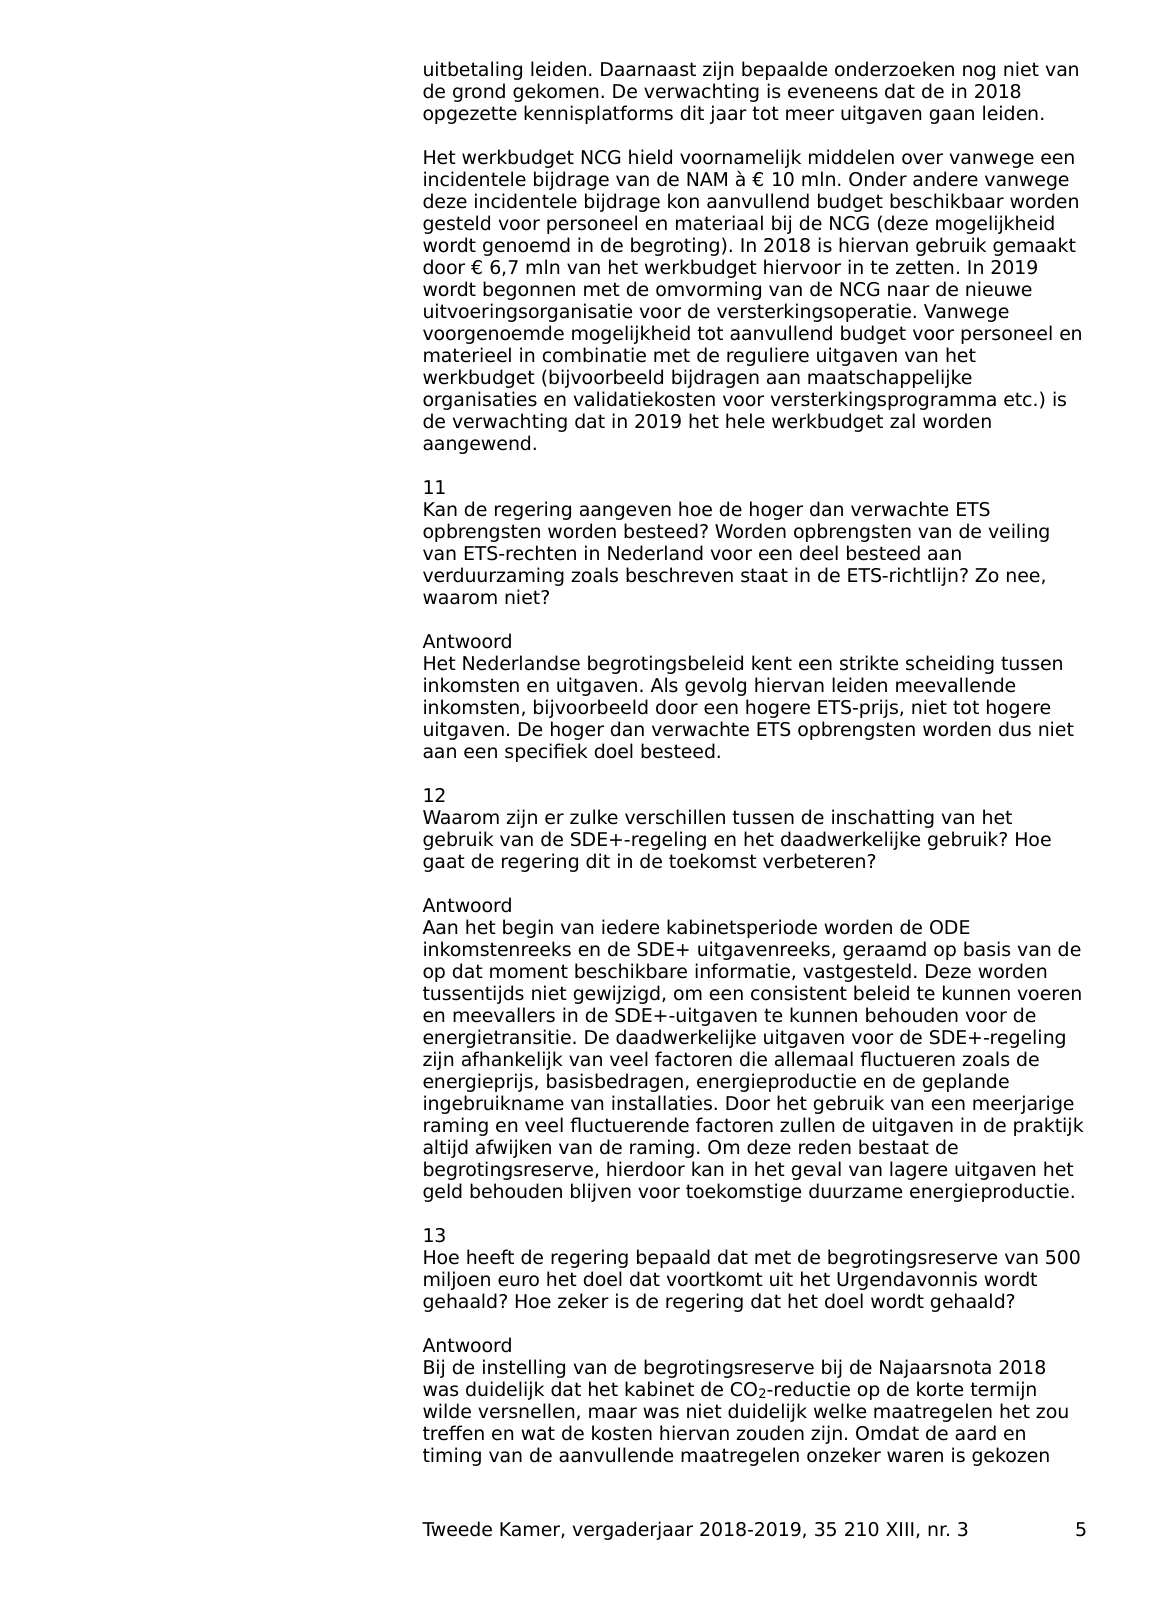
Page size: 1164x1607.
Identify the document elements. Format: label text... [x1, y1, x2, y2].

text Aan het begin van iedere kabinetsperiode worden de ODE inkomstenreeks en de SDE+ uitgavenreeks, geraamd op basis van de op dat moment beschikbare informatie, vastgesteld. Deze worden tussentijds niet gewijzigd, om een consistent beleid te kunnen voeren en meevallers in de SDE+-uitgaven te kunnen behouden voor de energietransitie. De daadwerkelijke uitgaven voor de SDE+-regeling zijn afhankelijk van veel factoren die allemaal fluctueren zoals de energieprijs, basisbedragen, energieproductie en de geplande ingebruikname van installaties. Door het gebruik van een meerjarige raming en veel fluctuerende factoren zullen de uitgaven in de praktijk altijd afwijken van de raming. Om deze reden bestaat de begrotingsreserve, hierdoor kan in het geval van lagere uitgaven het geld behouden blijven voor toekomstige duurzame energieproductie. [422, 917, 1087, 1203]
text 13 [422, 1225, 1087, 1247]
text Hoe heeft de regering bepaald dat met de begrotingsreserve van 500 miljoen euro het doel dat voortkomt uit het Urgendavonnis wordt gehaald? Hoe zeker is de regering dat het doel wordt gehaald? [422, 1247, 1087, 1313]
text uitbetaling leiden. Daarnaast zijn bepaalde onderzoeken nog niet van de grond gekomen. De verwachting is eveneens dat de in 2018 opgezette kennisplatforms dit jaar tot meer uitgaven gaan leiden. [422, 59, 1087, 125]
text Het Nederlandse begrotingsbeleid kent een strikte scheiding tussen inkomsten en uitgaven. Als gevolg hiervan leiden meevallende inkomsten, bijvoorbeeld door een hogere ETS-prijs, niet tot hogere uitgaven. De hoger dan verwachte ETS opbrengsten worden dus niet aan een specifiek doel besteed. [422, 653, 1087, 763]
text Waarom zijn er zulke verschillen tussen de inschatting van het gebruik van de SDE+-regeling en het daadwerkelijke gebruik? Hoe gaat de regering dit in de toekomst verbeteren? [422, 807, 1087, 873]
text Bij de instelling van de begrotingsreserve bij de Najaarsnota 2018 was duidelijk dat het kabinet de CO2-reductie op de korte termijn wilde versnellen, maar was niet duidelijk welke maatregelen het zou treffen en wat de kosten hiervan zouden zijn. Omdat de aard en timing van de aanvullende maatregelen onzeker waren is gekozen [422, 1357, 1087, 1467]
text Kan de regering aangeven hoe de hoger dan verwachte ETS opbrengsten worden besteed? Worden opbrengsten van de veiling van ETS-rechten in Nederland voor een deel besteed aan verduurzaming zoals beschreven staat in de ETS-richtlijn? Zo nee, waarom niet? [422, 499, 1087, 609]
text 12 [422, 785, 1087, 807]
text Antwoord [422, 631, 1087, 653]
text Het werkbudget NCG hield voornamelijk middelen over vanwege een incidentele bijdrage van de NAM à € 10 mln. Onder andere vanwege deze incidentele bijdrage kon aanvullend budget beschikbaar worden gesteld voor personeel en materiaal bij de NCG (deze mogelijkheid wordt genoemd in de begroting). In 2018 is hiervan gebruik gemaakt door € 6,7 mln van het werkbudget hiervoor in te zetten. In 2019 wordt begonnen met de omvorming van de NCG naar de nieuwe uitvoeringsorganisatie voor de versterkingsoperatie. Vanwege voorgenoemde mogelijkheid tot aanvullend budget voor personeel en materieel in combinatie met de reguliere uitgaven van het werkbudget (bijvoorbeeld bijdragen aan maatschappelijke organisaties en validatiekosten voor versterkingsprogramma etc.) is de verwachting dat in 2019 het hele werkbudget zal worden aangewend. [422, 147, 1087, 455]
text 11 [422, 477, 1087, 499]
text Antwoord [422, 1335, 1087, 1357]
text Antwoord [422, 895, 1087, 917]
